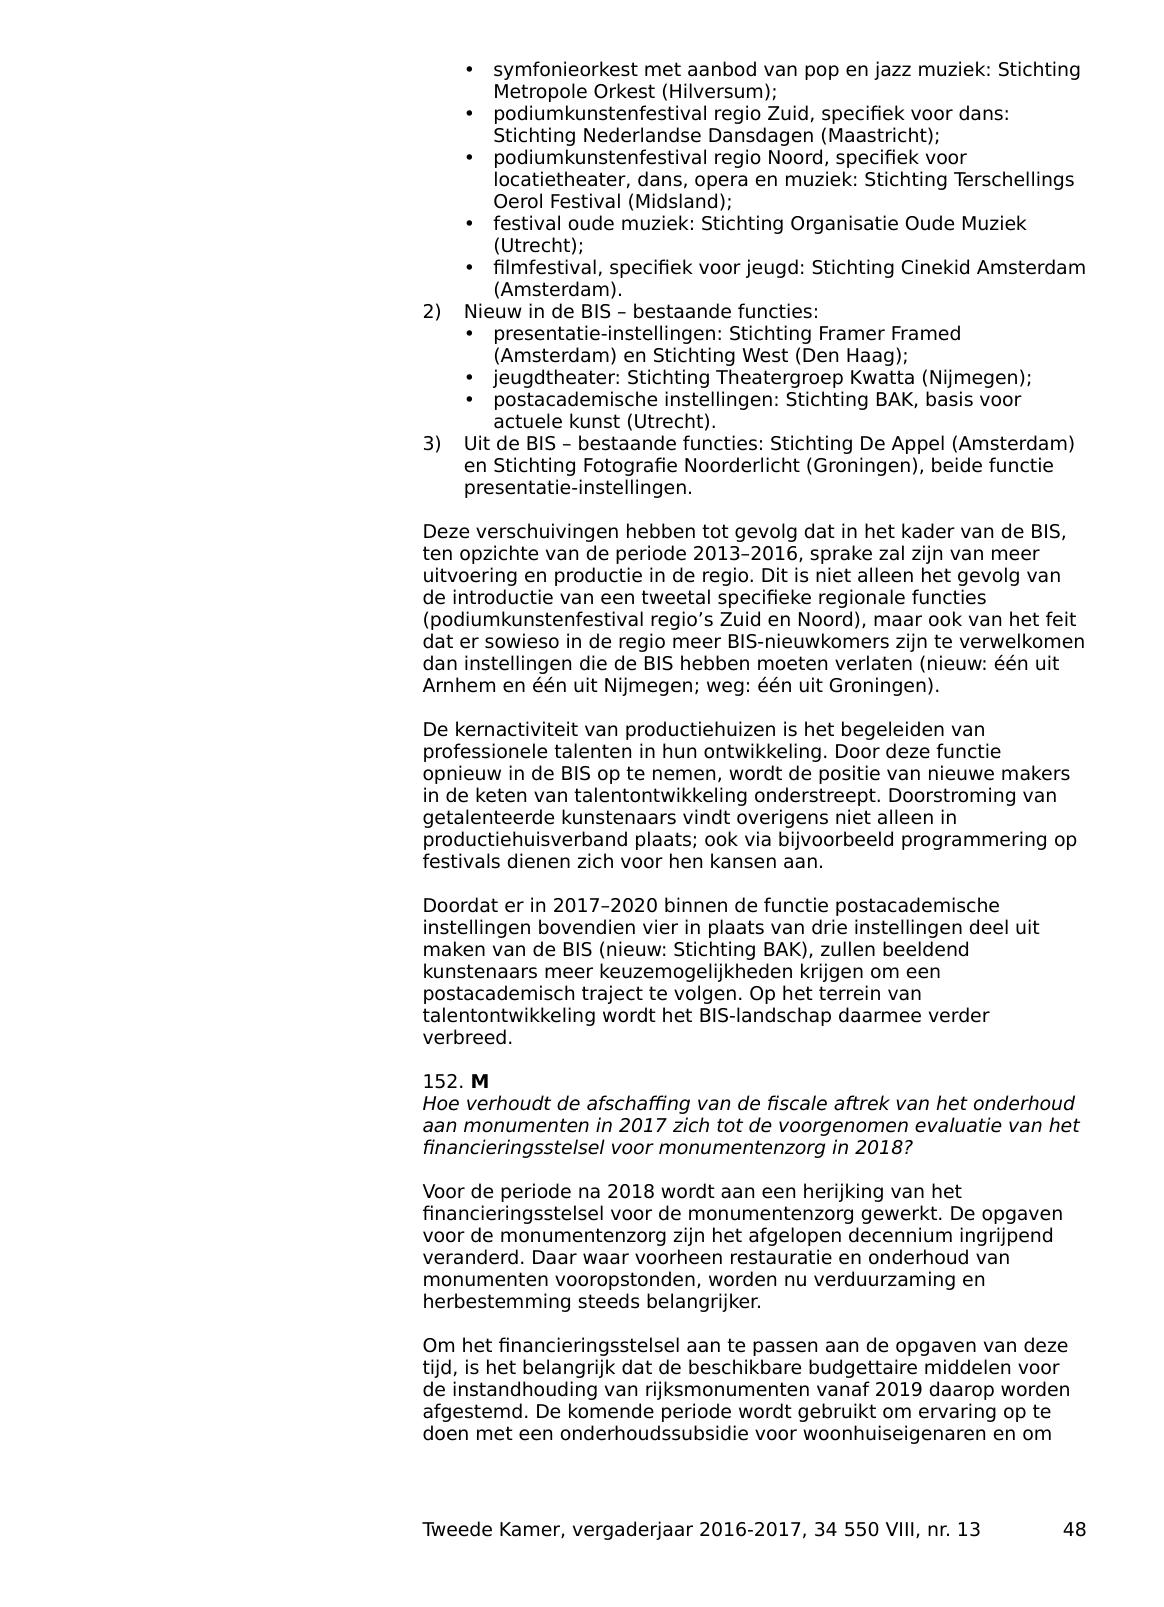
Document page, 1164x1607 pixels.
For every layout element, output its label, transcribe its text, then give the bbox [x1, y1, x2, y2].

text Om het financieringsstelsel aan te passen aan de opgaven van deze tijd, is het belangrijk dat de beschikbare budgettaire middelen voor de instandhouding van rijksmonumenten vanaf 2019 daarop worden afgestemd. De komende periode wordt gebruikt om ervaring op te doen met een onderhoudssubsidie voor woonhuiseigenaren en om [422, 1335, 1087, 1445]
text Hoe verhoudt de afschaffing van de fiscale aftrek van het onderhoud aan monumenten in 2017 zich tot de voorgenomen evaluatie van het financieringsstelsel voor monumentenzorg in 2018? [422, 1093, 1087, 1159]
text Deze verschuivingen hebben tot gevolg dat in het kader van de BIS, ten opzichte van de periode 2013–2016, sprake zal zijn van meer uitvoering en productie in de regio. Dit is niet alleen het gevolg van de introductie van een tweetal specifieke regionale functies (podiumkunstenfestival regio’s Zuid en Noord), maar ook van het feit dat er sowieso in de regio meer BIS-nieuwkomers zijn te verwelkomen dan instellingen die de BIS hebben moeten verlaten (nieuw: één uit Arnhem en één uit Nijmegen; weg: één uit Groningen). [422, 521, 1087, 697]
text 152. M [422, 1071, 1087, 1093]
text • jeugdtheater: Stichting Theatergroep Kwatta (Nijmegen); [464, 367, 1087, 389]
text • symfonieorkest met aanbod van pop en jazz muziek: Stichting Metropole Orkest (Hilversum); [464, 59, 1087, 103]
text • filmfestival, specifiek voor jeugd: Stichting Cinekid Amsterdam (Amsterdam). [464, 257, 1087, 301]
text Doordat er in 2017–2020 binnen de functie postacademische instellingen bovendien vier in plaats van drie instellingen deel uit maken van de BIS (nieuw: Stichting BAK), zullen beeldend kunstenaars meer keuzemogelijkheden krijgen om een postacademisch traject te volgen. Op het terrein van talentontwikkeling wordt het BIS-landschap daarmee verder verbreed. [422, 895, 1087, 1049]
text • podiumkunstenfestival regio Noord, specifiek voor locatietheater, dans, opera en muziek: Stichting Terschellings Oerol Festival (Midsland); [464, 147, 1087, 213]
text • podiumkunstenfestival regio Zuid, specifiek voor dans: Stichting Nederlandse Dansdagen (Maastricht); [464, 103, 1087, 147]
text • postacademische instellingen: Stichting BAK, basis voor actuele kunst (Utrecht). [464, 389, 1087, 433]
text 3) Uit de BIS – bestaande functies: Stichting De Appel (Amsterdam) en Stichting Fotografie Noorderlicht (Groningen), beide functie presentatie-instellingen. [422, 433, 1087, 499]
text Voor de periode na 2018 wordt aan een herijking van het financieringsstelsel voor de monumentenzorg gewerkt. De opgaven voor de monumentenzorg zijn het afgelopen decennium ingrijpend veranderd. Daar waar voorheen restauratie en onderhoud van monumenten vooropstonden, worden nu verduurzaming en herbestemming steeds belangrijker. [422, 1181, 1087, 1313]
text • presentatie-instellingen: Stichting Framer Framed (Amsterdam) en Stichting West (Den Haag); [464, 323, 1087, 367]
text 2) Nieuw in de BIS – bestaande functies: [422, 301, 1087, 323]
text • festival oude muziek: Stichting Organisatie Oude Muziek (Utrecht); [464, 213, 1087, 257]
text De kernactiviteit van productiehuizen is het begeleiden van professionele talenten in hun ontwikkeling. Door deze functie opnieuw in de BIS op te nemen, wordt de positie van nieuwe makers in de keten van talentontwikkeling onderstreept. Doorstroming van getalenteerde kunstenaars vindt overigens niet alleen in productiehuisverband plaats; ook via bijvoorbeeld programmering op festivals dienen zich voor hen kansen aan. [422, 719, 1087, 873]
